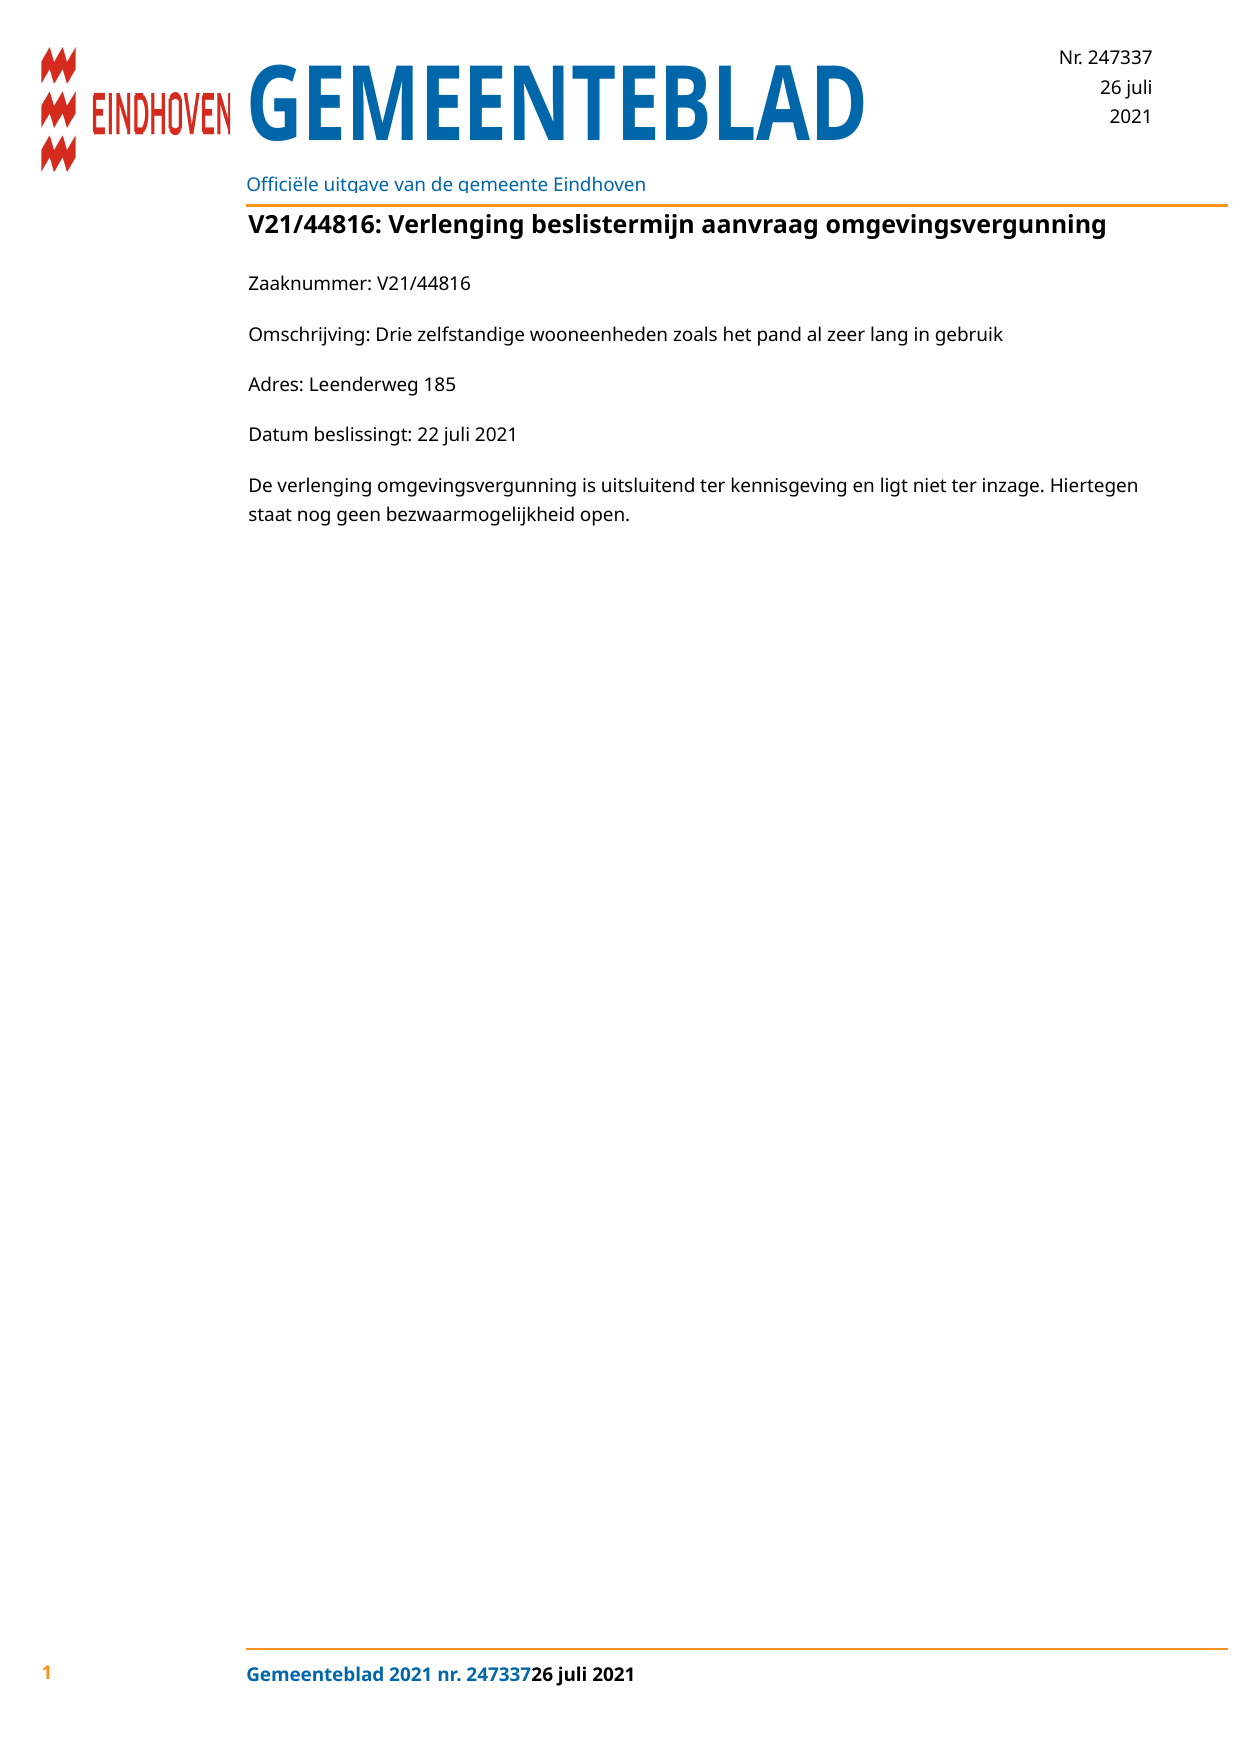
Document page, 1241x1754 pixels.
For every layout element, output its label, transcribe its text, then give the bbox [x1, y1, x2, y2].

picture [41, 47, 231, 172]
text V21/44816: Verlenging beslistermijn aanvraag omgevingsvergunning [248, 207, 1152, 241]
text Adres: Leenderweg 185 [248, 371, 1152, 397]
text De verlenging omgevingsvergunning is uitsluitend ter kennisgeving en ligt niet ter inzage. Hiertegen staat nog geen bezwaarmogelijkheid open. [248, 472, 1152, 527]
text Zaaknummer: V21/44816 [248, 270, 1152, 296]
text Omschrijving: Drie zelfstandige wooneenheden zoals het pand al zeer lang in gebruik [248, 321, 1152, 346]
text Datum beslissingt: 22 juli 2021 [248, 422, 1152, 447]
